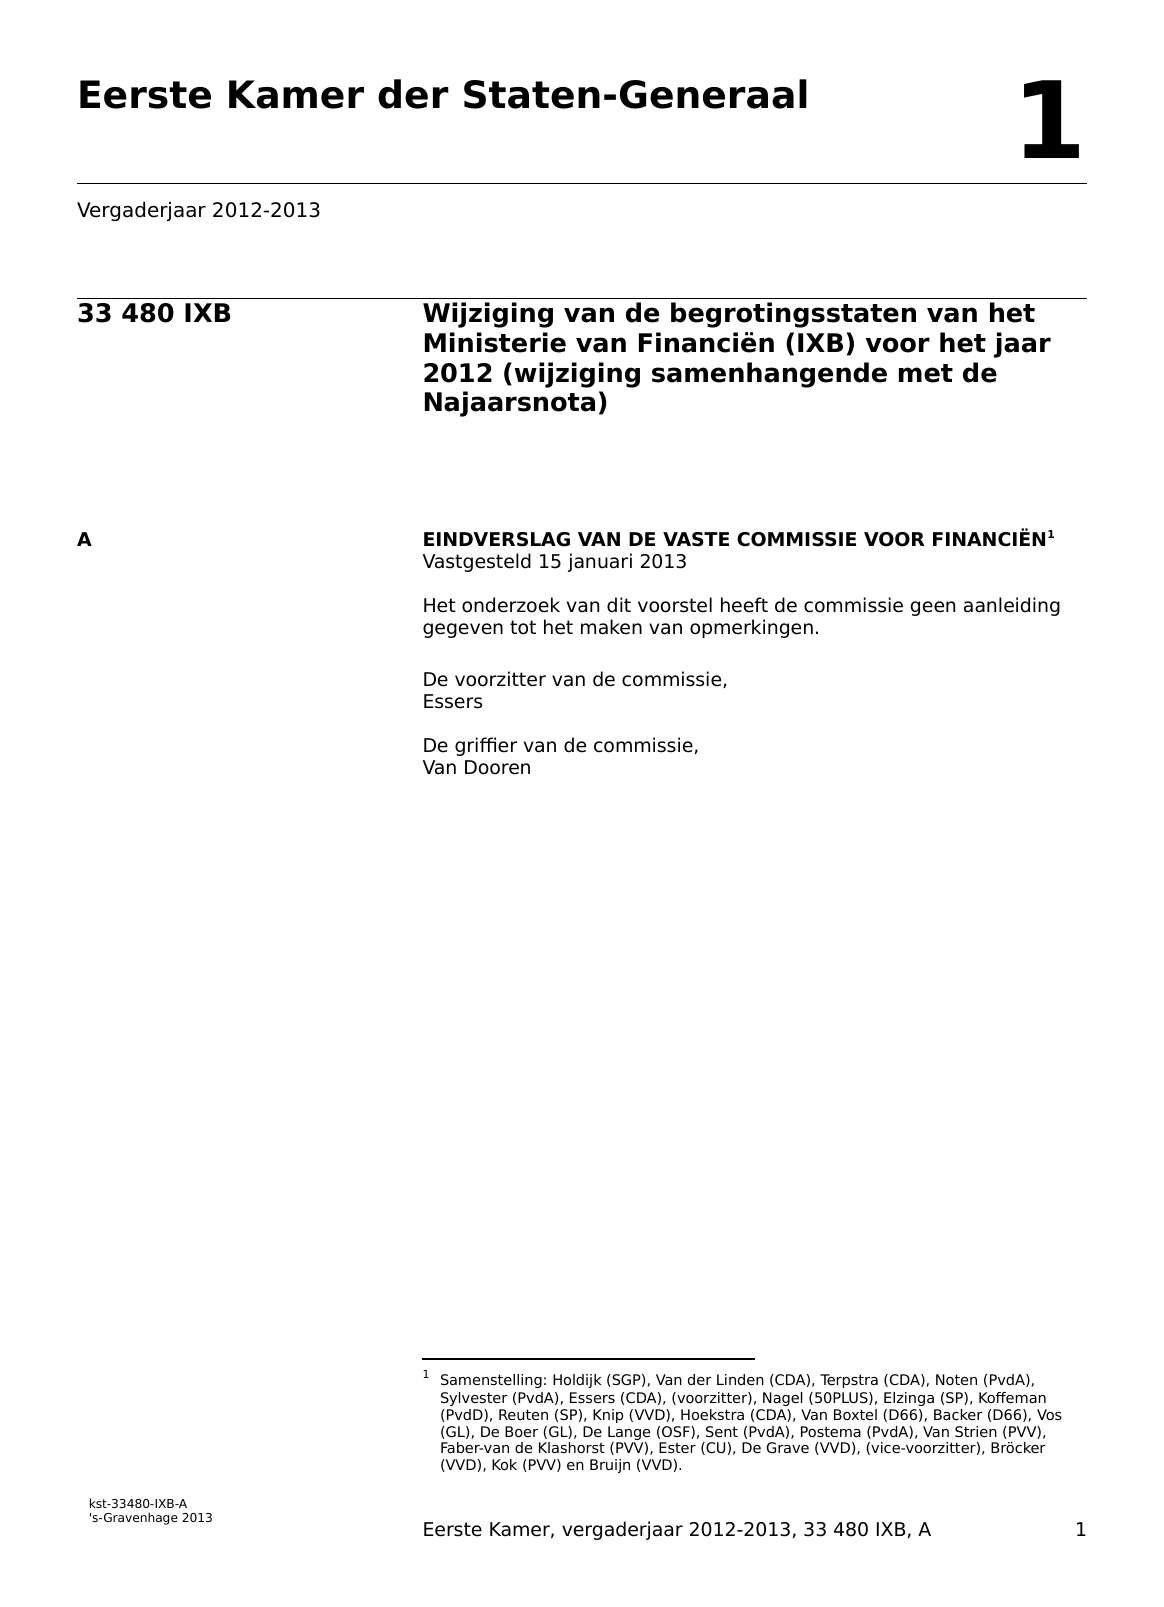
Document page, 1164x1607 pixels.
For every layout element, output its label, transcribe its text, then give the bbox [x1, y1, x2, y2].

table_header Eerste Kamer der Staten-Generaal [77, 59, 886, 183]
text Samenstelling: Holdijk (SGP), Van der Linden (CDA), Terpstra (CDA), Noten (PvdA), Sylvester (PvdA), Essers (CDA), (voorzitter), Nagel (50PLUS), Elzinga (SP), Koffeman (PvdD), Reuten (SP), Knip (VVD), Hoekstra (CDA), Van Boxtel (D66), Backer (D66), Vos (GL), De Boer (GL), De Lange (OSF), Sent (PvdA), Postema (PvdA), Van Strien (PVV), Faber-van de Klashorst (PVV), Ester (CU), De Grave (VVD), (vice-voorzitter), Bröcker (VVD), Kok (PVV) en Bruijn (VVD). [422, 1368, 1087, 1474]
text 's-Gravenhage 2013 [88, 1511, 323, 1525]
subtitle A EINDVERSLAG VAN DE VASTE COMMISSIE VOOR FINANCIËN [77, 529, 1087, 551]
text Vastgesteld 15 januari 2013 [422, 551, 1087, 573]
table_cell Vergaderjaar 2012-2013 [77, 184, 1087, 298]
subtitle 33 480 IXB Wijziging van de begrotingsstaten van het Ministerie van Financiën (IXB) voor het jaar 2012 (wijziging samenhangende met de Najaarsnota) [77, 299, 1087, 418]
table_header 1 [886, 59, 1087, 183]
text kst-33480-IXB-A [88, 1497, 323, 1511]
text De griffier van de commissie, Van Dooren [422, 735, 1087, 779]
text De voorzitter van de commissie, Essers [422, 669, 1087, 713]
text Het onderzoek van dit voorstel heeft de commissie geen aanleiding gegeven tot het maken van opmerkingen. [422, 595, 1087, 639]
